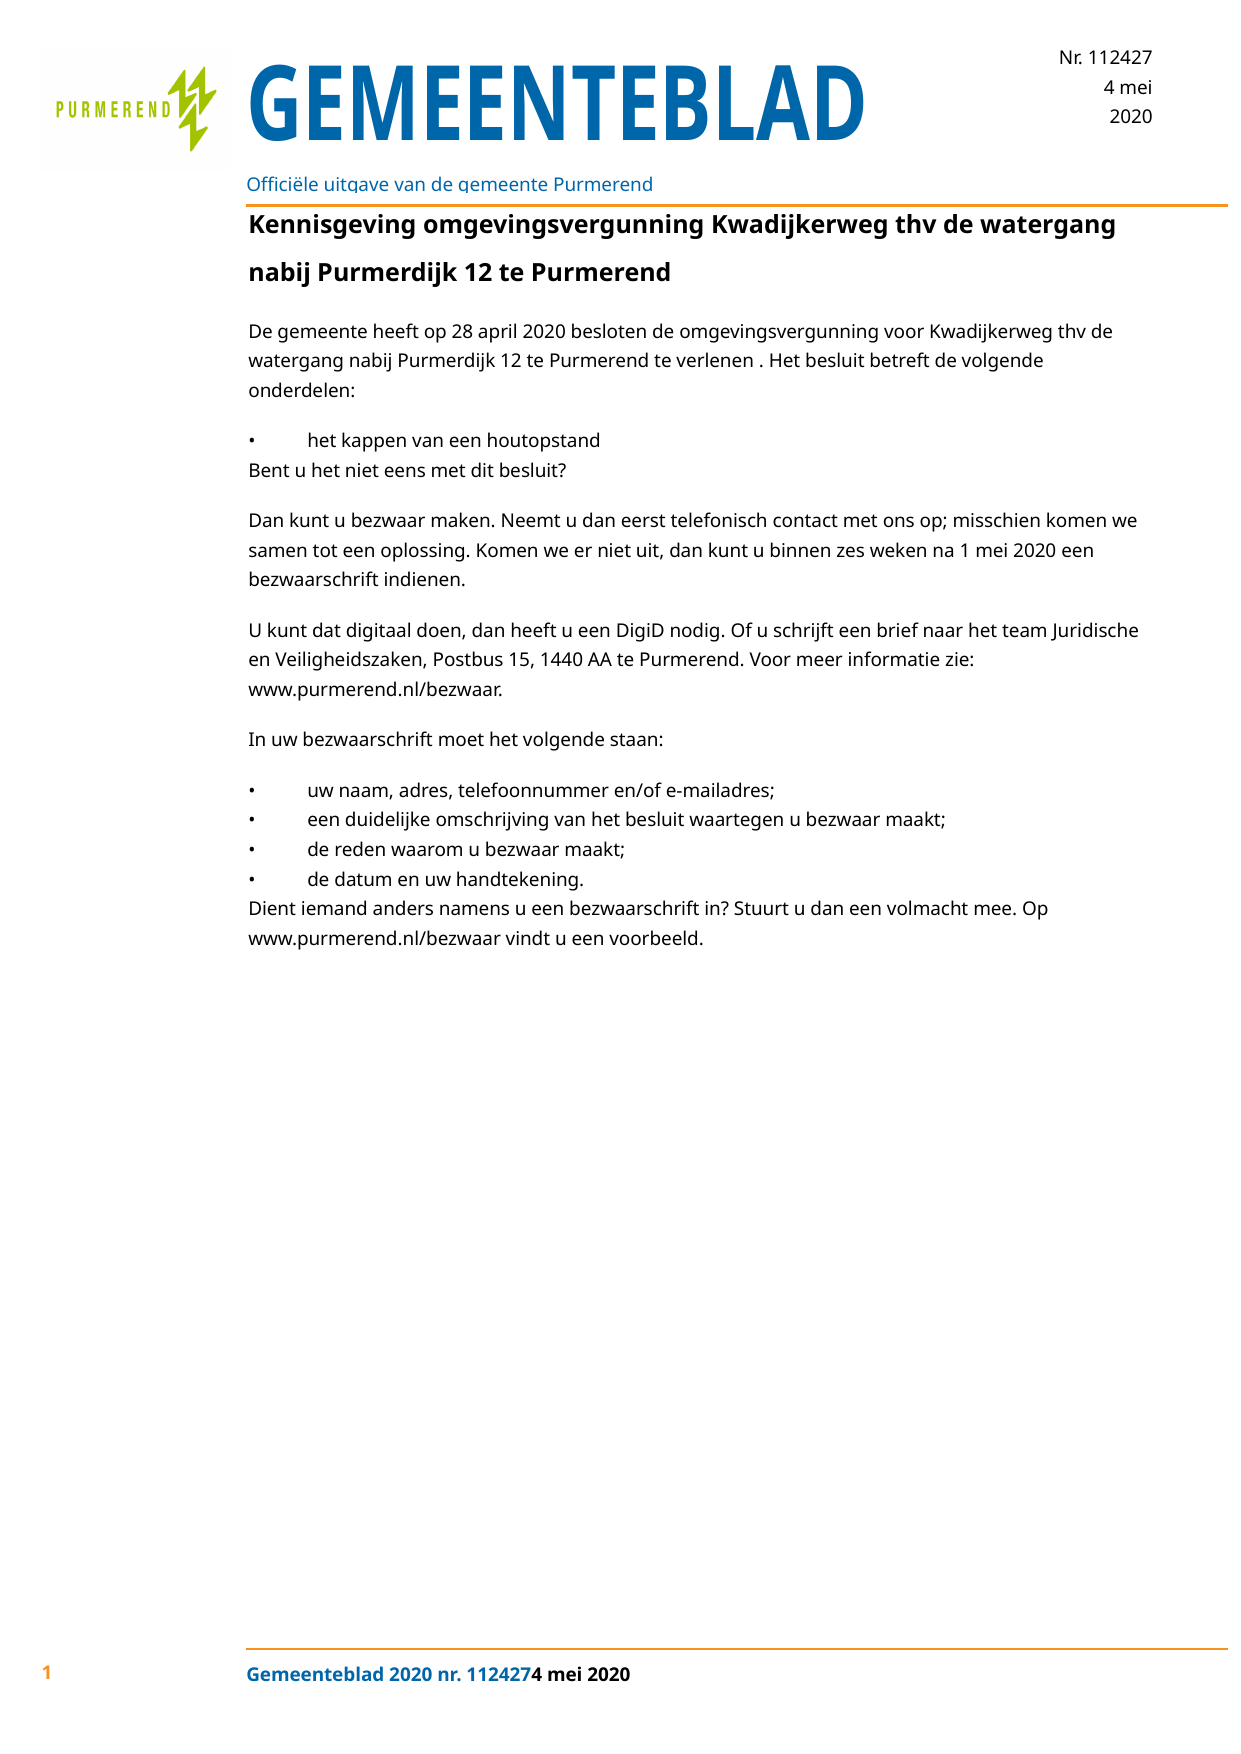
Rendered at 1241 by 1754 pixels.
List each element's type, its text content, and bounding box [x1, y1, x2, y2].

text Bent u het niet eens met dit besluit? [248, 457, 1152, 483]
list het kappen van een houtopstand [248, 427, 1152, 453]
list de reden waarom u bezwaar maakt; [248, 836, 1152, 862]
list de datum en uw handtekening. [248, 866, 1152, 892]
text In uw bezwaarschrift moet het volgende staan: [248, 727, 1152, 752]
text Dient iemand anders namens u een bezwaarschrift in? Stuurt u dan een volmacht mee. Op www.purmerend.nl/bezwaar vindt u een voorbeeld. [248, 895, 1152, 951]
text Dan kunt u bezwaar maken. Neemt u dan eerst telefonisch contact met ons op; misschien komen we samen tot een oplossing. Komen we er niet uit, dan kunt u binnen zes weken na 1 mei 2020 een bezwaarschrift indienen. [248, 507, 1152, 592]
list een duidelijke omschrijving van het besluit waartegen u bezwaar maakt; [248, 807, 1152, 832]
text De gemeente heeft op 28 april 2020 besloten de omgevingsvergunning voor Kwadijkerweg thv de watergang nabij Purmerdijk 12 te Purmerend te verlenen . Het besluit betreft de volgende onderdelen: [248, 318, 1152, 403]
text Kennisgeving omgevingsvergunning Kwadijkerweg thv de watergang nabij Purmerdijk 12 te Purmerend [248, 207, 1152, 288]
picture [41, 47, 231, 172]
text U kunt dat digitaal doen, dan heeft u een DigiD nodig. Of u schrijft een brief naar het team Juridische en Veiligheidszaken, Postbus 15, 1440 AA te Purmerend. Voor meer informatie zie: www.purmerend.nl/bezwaar. [248, 617, 1152, 702]
list uw naam, adres, telefoonnummer en/of e-mailadres; [248, 777, 1152, 803]
